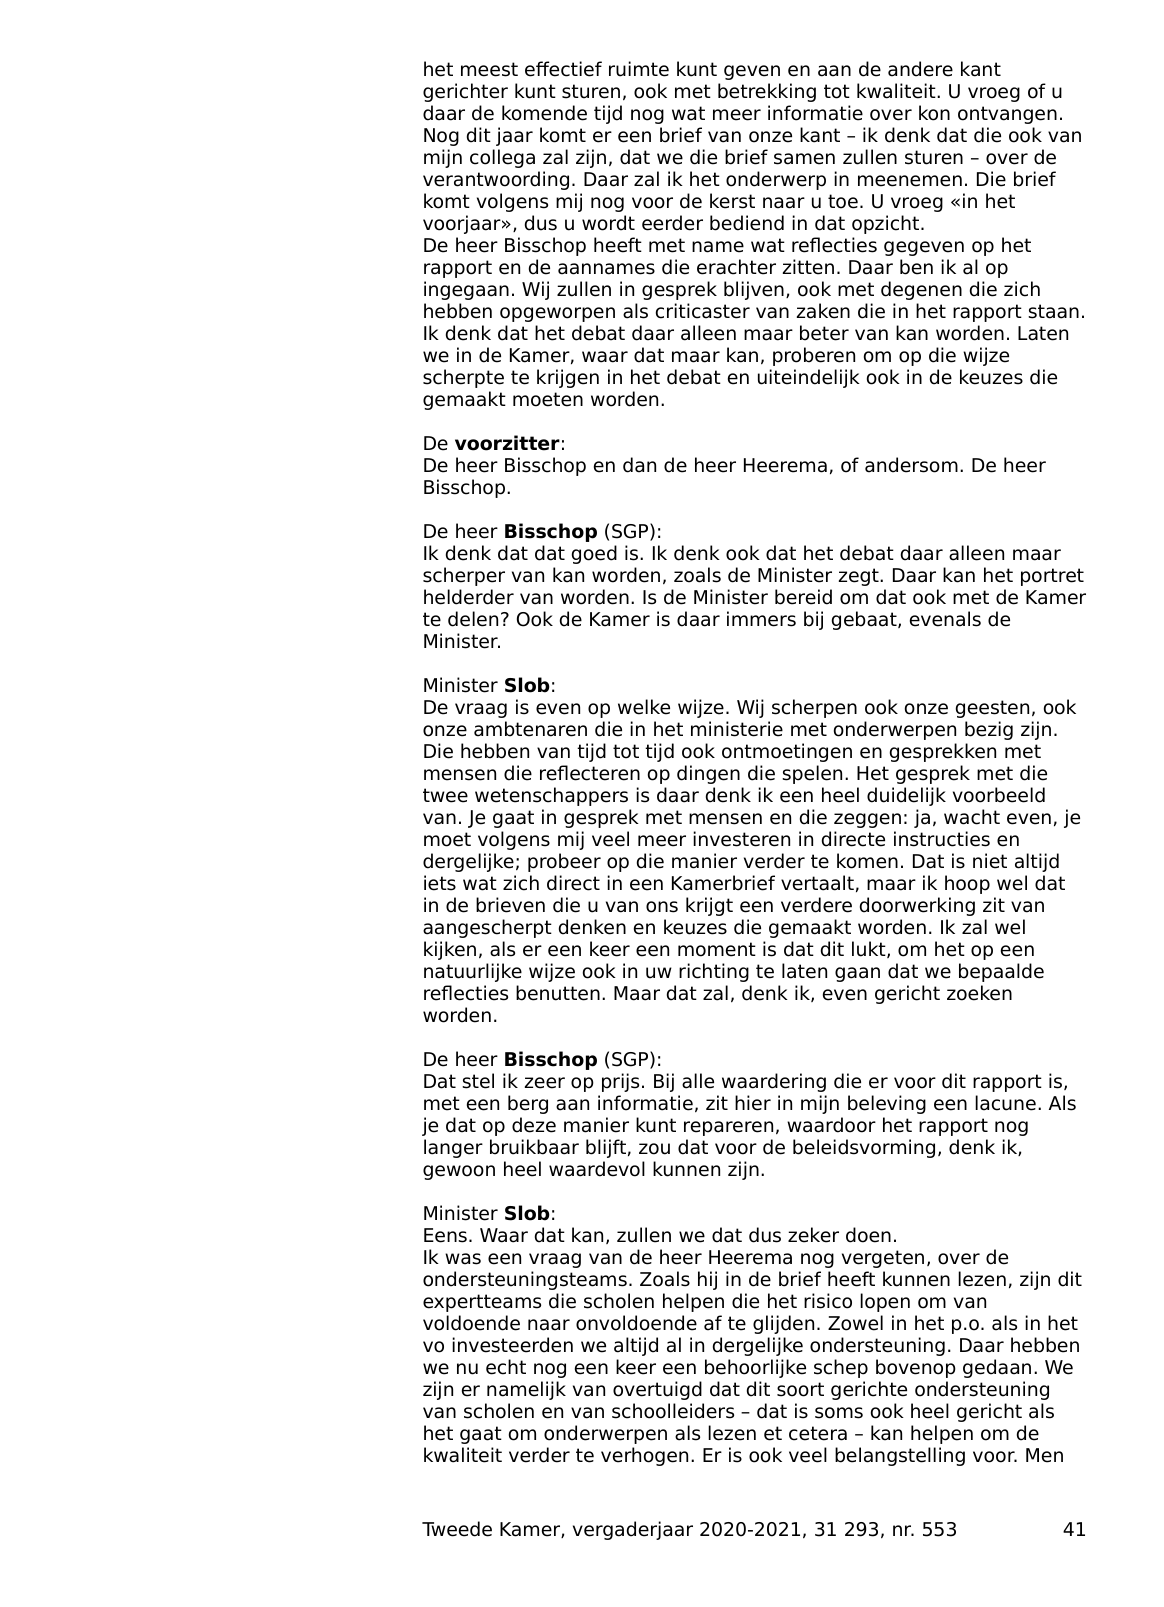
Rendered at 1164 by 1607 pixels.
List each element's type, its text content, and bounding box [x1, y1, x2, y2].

text De vraag is even op welke wijze. Wij scherpen ook onze geesten, ook onze ambtenaren die in het ministerie met onderwerpen bezig zijn. Die hebben van tijd tot tijd ook ontmoetingen en gesprekken met mensen die reflecteren op dingen die spelen. Het gesprek met die twee wetenschappers is daar denk ik een heel duidelijk voorbeeld van. Je gaat in gesprek met mensen en die zeggen: ja, wacht even, je moet volgens mij veel meer investeren in directe instructies en dergelijke; probeer op die manier verder te komen. Dat is niet altijd iets wat zich direct in een Kamerbrief vertaalt, maar ik hoop wel dat in de brieven die u van ons krijgt een verdere doorwerking zit van aangescherpt denken en keuzes die gemaakt worden. Ik zal wel kijken, als er een keer een moment is dat dit lukt, om het op een natuurlijke wijze ook in uw richting te laten gaan dat we bepaalde reflecties benutten. Maar dat zal, denk ik, even gericht zoeken worden. [422, 697, 1087, 1027]
text het meest effectief ruimte kunt geven en aan de andere kant gerichter kunt sturen, ook met betrekking tot kwaliteit. U vroeg of u daar de komende tijd nog wat meer informatie over kon ontvangen. Nog dit jaar komt er een brief van onze kant – ik denk dat die ook van mijn collega zal zijn, dat we die brief samen zullen sturen – over de verantwoording. Daar zal ik het onderwerp in meenemen. Die brief komt volgens mij nog voor de kerst naar u toe. U vroeg «in het voorjaar», dus u wordt eerder bediend in dat opzicht. [422, 59, 1087, 235]
text Ik was een vraag van de heer Heerema nog vergeten, over de ondersteuningsteams. Zoals hij in de brief heeft kunnen lezen, zijn dit expertteams die scholen helpen die het risico lopen om van voldoende naar onvoldoende af te glijden. Zowel in het p.o. als in het vo investeerden we altijd al in dergelijke ondersteuning. Daar hebben we nu echt nog een keer een behoorlijke schep bovenop gedaan. We zijn er namelijk van overtuigd dat dit soort gerichte ondersteuning van scholen en van schoolleiders – dat is soms ook heel gericht als het gaat om onderwerpen als lezen et cetera – kan helpen om de kwaliteit verder te verhogen. Er is ook veel belangstelling voor. Men [422, 1247, 1087, 1467]
text Minister Slob: [422, 1203, 1087, 1225]
text Dat stel ik zeer op prijs. Bij alle waardering die er voor dit rapport is, met een berg aan informatie, zit hier in mijn beleving een lacune. Als je dat op deze manier kunt repareren, waardoor het rapport nog langer bruikbaar blijft, zou dat voor de beleidsvorming, denk ik, gewoon heel waardevol kunnen zijn. [422, 1071, 1087, 1181]
text Eens. Waar dat kan, zullen we dat dus zeker doen. [422, 1225, 1087, 1247]
text De voorzitter: [422, 433, 1087, 455]
text Minister Slob: [422, 675, 1087, 697]
text De heer Bisschop (SGP): [422, 521, 1087, 543]
text De heer Bisschop (SGP): [422, 1049, 1087, 1071]
text De heer Bisschop en dan de heer Heerema, of andersom. De heer Bisschop. [422, 455, 1087, 499]
text De heer Bisschop heeft met name wat reflecties gegeven op het rapport en de aannames die erachter zitten. Daar ben ik al op ingegaan. Wij zullen in gesprek blijven, ook met degenen die zich hebben opgeworpen als criticaster van zaken die in het rapport staan. Ik denk dat het debat daar alleen maar beter van kan worden. Laten we in de Kamer, waar dat maar kan, proberen om op die wijze scherpte te krijgen in het debat en uiteindelijk ook in de keuzes die gemaakt moeten worden. [422, 235, 1087, 411]
text Ik denk dat dat goed is. Ik denk ook dat het debat daar alleen maar scherper van kan worden, zoals de Minister zegt. Daar kan het portret helderder van worden. Is de Minister bereid om dat ook met de Kamer te delen? Ook de Kamer is daar immers bij gebaat, evenals de Minister. [422, 543, 1087, 653]
